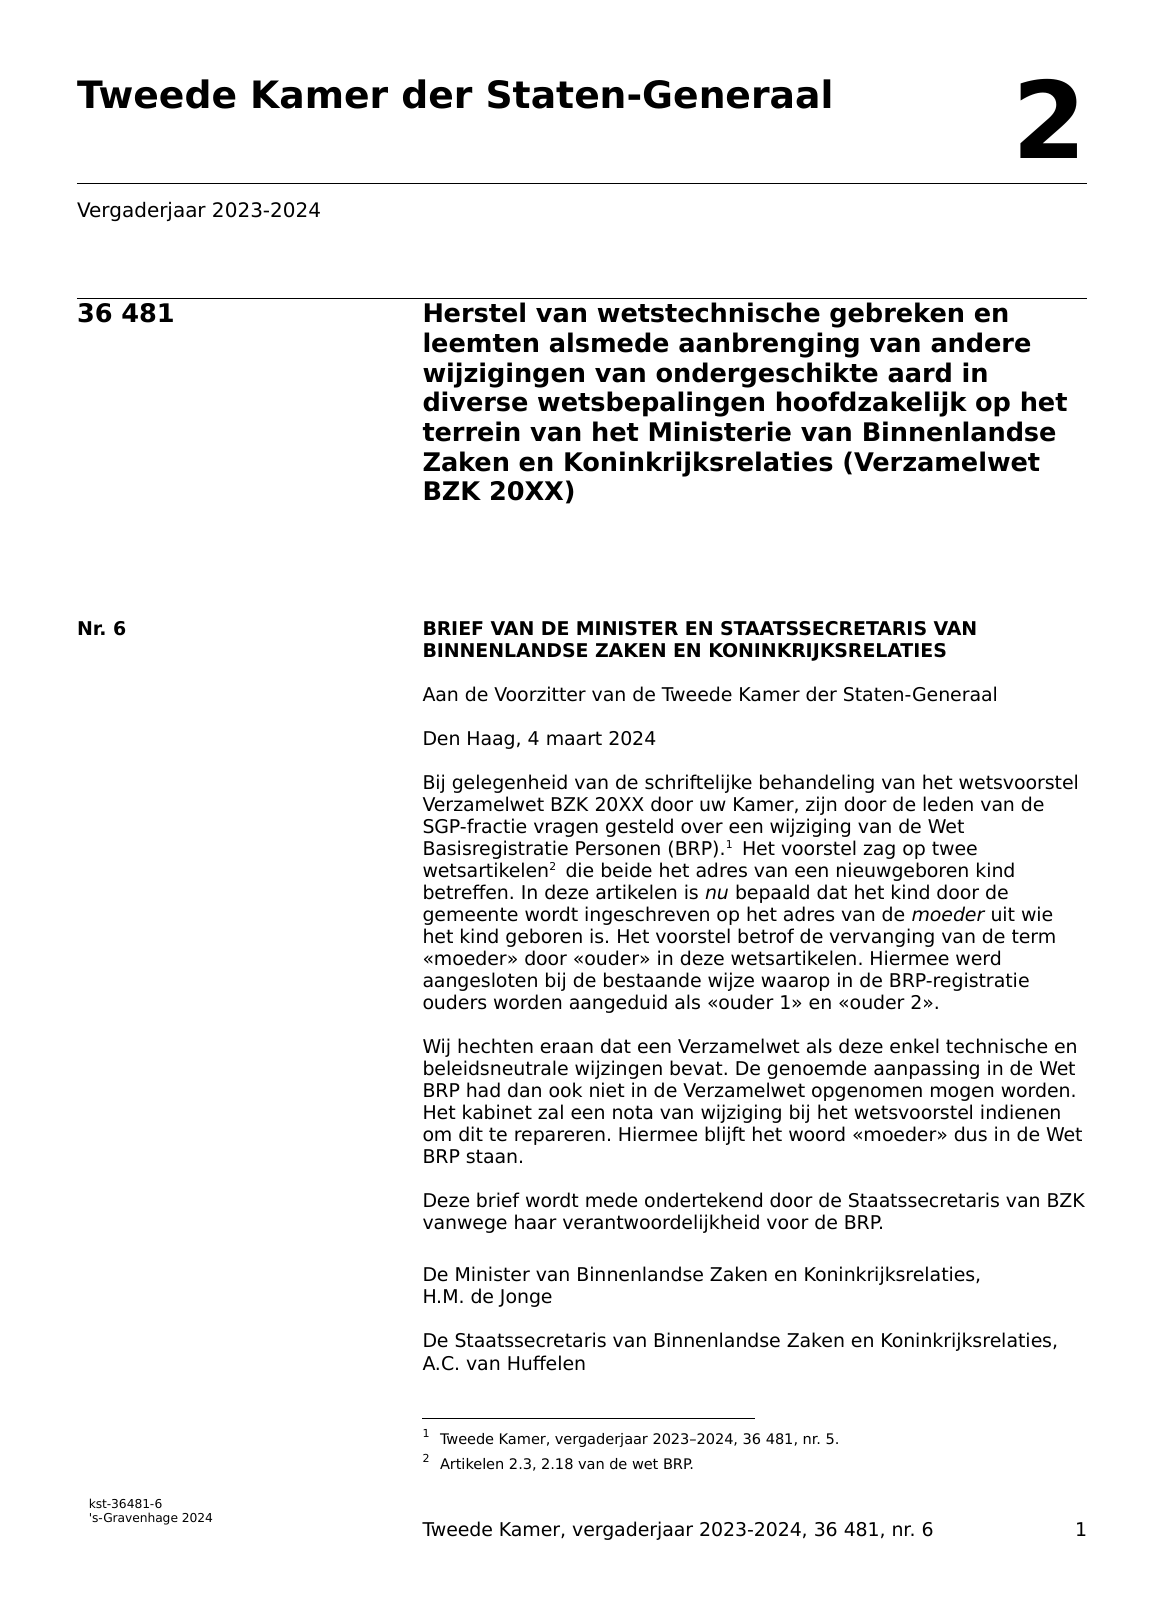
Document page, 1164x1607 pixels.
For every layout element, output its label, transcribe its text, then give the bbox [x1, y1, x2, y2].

text Wij hechten eraan dat een Verzamelwet als deze enkel technische en beleidsneutrale wijzingen bevat. De genoemde aanpassing in de Wet BRP had dan ook niet in de Verzamelwet opgenomen mogen worden. Het kabinet zal een nota van wijziging bij het wetsvoorstel indienen om dit te repareren. Hiermee blijft het woord «moeder» dus in de Wet BRP staan. [422, 1036, 1087, 1168]
text Aan de Voorzitter van de Tweede Kamer der Staten-Generaal [422, 684, 1087, 706]
text Den Haag, 4 maart 2024 [422, 728, 1087, 750]
text kst-36481-6 [88, 1497, 323, 1511]
text De Staatssecretaris van Binnenlandse Zaken en Koninkrijksrelaties, A.C. van Huffelen [422, 1330, 1087, 1374]
table_header Tweede Kamer der Staten-Generaal [77, 59, 886, 183]
text Tweede Kamer, vergaderjaar 2023–2024, 36 481, nr. 5. [422, 1427, 1087, 1449]
text 's-Gravenhage 2024 [88, 1511, 323, 1525]
subtitle 36 481 Herstel van wetstechnische gebreken en leemten alsmede aanbrenging van andere wijzigingen van ondergeschikte aard in diverse wetsbepalingen hoofdzakelijk op het terrein van het Ministerie van Binnenlandse Zaken en Koninkrijksrelaties (Verzamelwet BZK 20XX) [77, 299, 1087, 507]
text Bij gelegenheid van de schriftelijke behandeling van het wetsvoorstel Verzamelwet BZK 20XX door uw Kamer, zijn door de leden van de SGP-fractie vragen gesteld over een wijziging van de Wet Basisregistratie Personen (BRP). Het voorstel zag op twee wetsartikelen die beide het adres van een nieuwgeboren kind betreffen. In deze artikelen is nu bepaald dat het kind door de gemeente wordt ingeschreven op het adres van de moeder uit wie het kind geboren is. Het voorstel betrof de vervanging van de term «moeder» door «ouder» in deze wetsartikelen. Hiermee werd aangesloten bij de bestaande wijze waarop in de BRP-registratie ouders worden aangeduid als «ouder 1» en «ouder 2». [422, 772, 1087, 1014]
subtitle Nr. 6 BRIEF VAN DE MINISTER EN STAATSSECRETARIS VAN BINNENLANDSE ZAKEN EN KONINKRIJKSRELATIES [77, 618, 1087, 662]
text De Minister van Binnenlandse Zaken en Koninkrijksrelaties, H.M. de Jonge [422, 1264, 1087, 1308]
text Artikelen 2.3, 2.18 van de wet BRP. [422, 1452, 1087, 1474]
table_cell Vergaderjaar 2023-2024 [77, 184, 1087, 298]
table_header 2 [886, 59, 1087, 183]
text Deze brief wordt mede ondertekend door de Staatssecretaris van BZK vanwege haar verantwoordelijkheid voor de BRP. [422, 1190, 1087, 1234]
